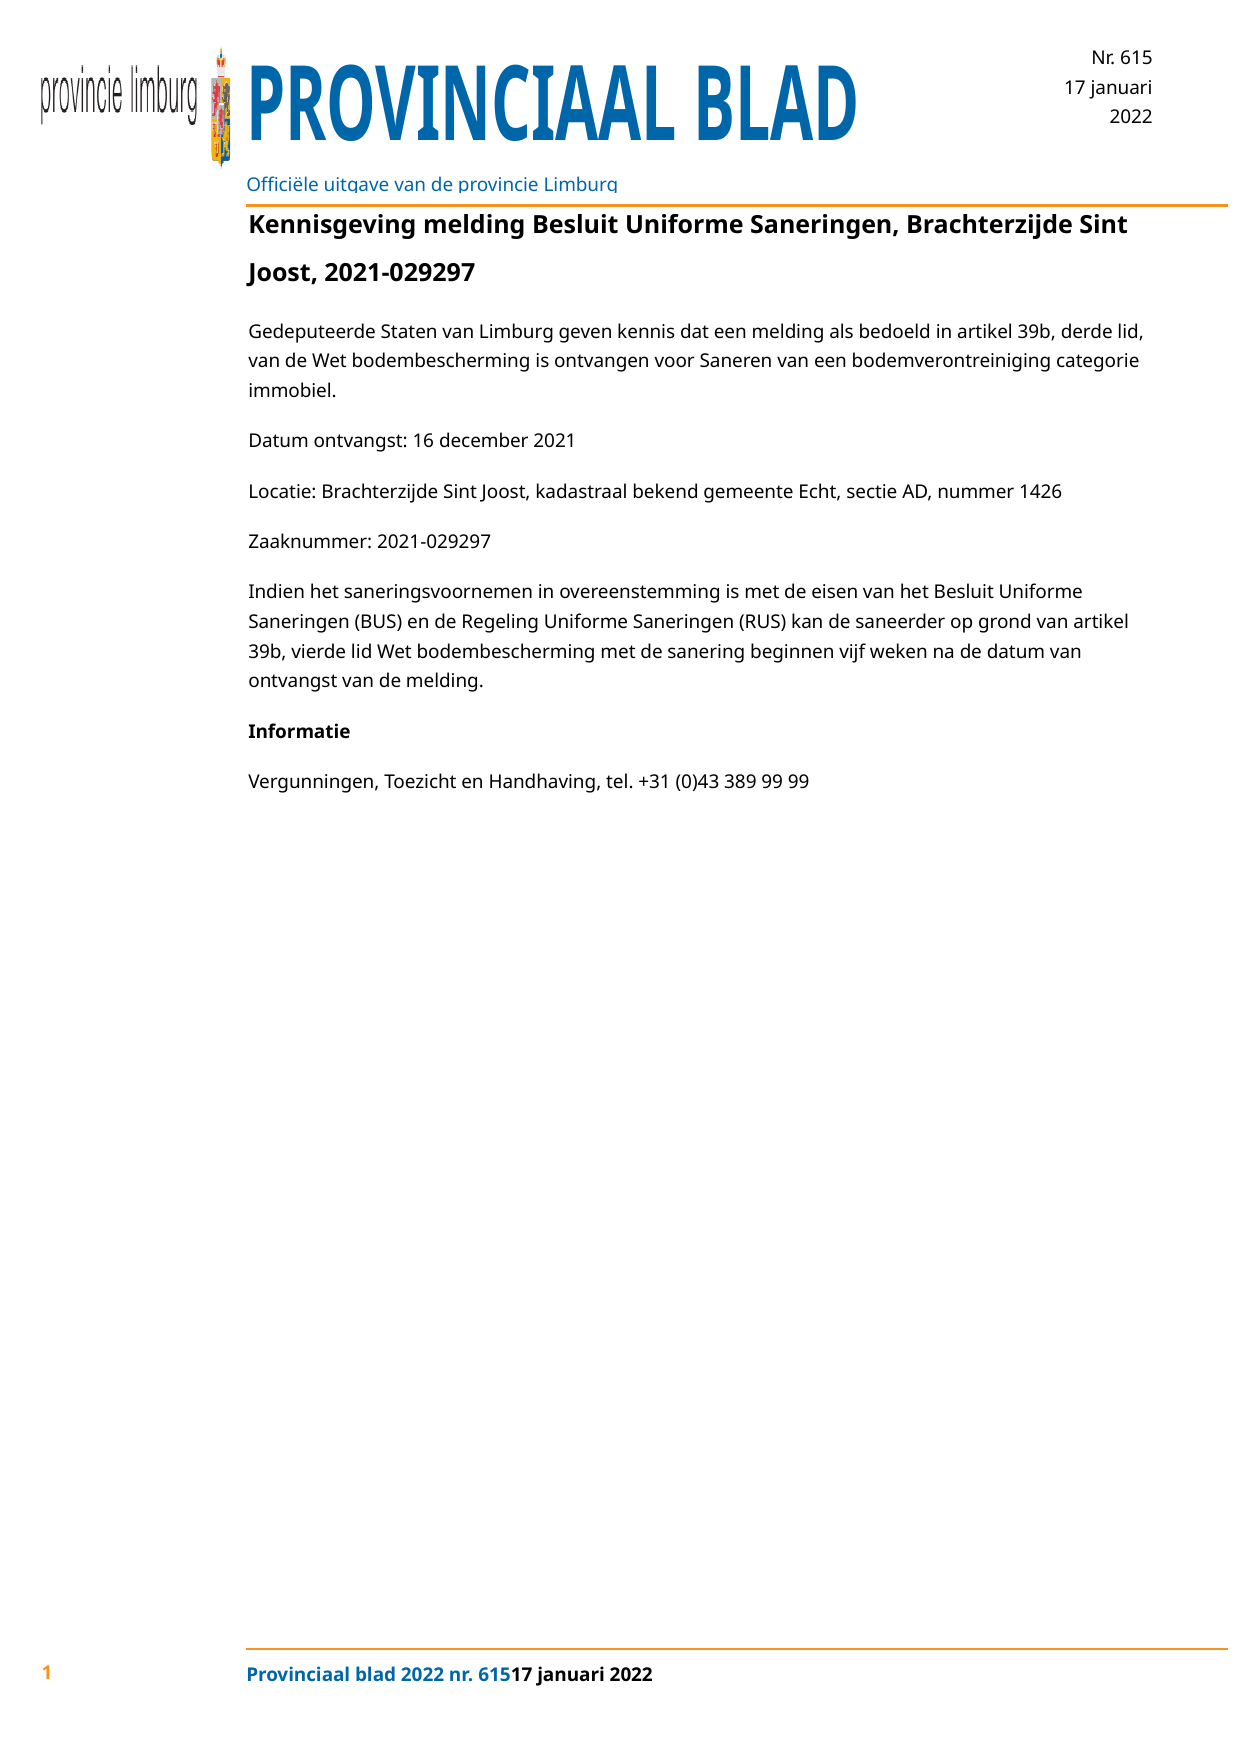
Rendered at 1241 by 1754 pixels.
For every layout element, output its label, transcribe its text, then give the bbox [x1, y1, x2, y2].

text Vergunningen, Toezicht en Handhaving, tel. +31 (0)43 389 99 99 [248, 768, 1152, 794]
text Locatie: Brachterzijde Sint Joost, kadastraal bekend gemeente Echt, sectie AD, nummer 1426 [248, 478, 1152, 504]
picture [41, 47, 231, 172]
text Kennisgeving melding Besluit Uniforme Saneringen, Brachterzijde Sint Joost, 2021-029297 [248, 207, 1152, 288]
text Zaaknummer: 2021-029297 [248, 528, 1152, 554]
text Gedeputeerde Staten van Limburg geven kennis dat een melding als bedoeld in artikel 39b, derde lid, van de Wet bodembescherming is ontvangen voor Saneren van een bodemverontreiniging categorie immobiel. [248, 318, 1152, 403]
text Datum ontvangst: 16 december 2021 [248, 427, 1152, 453]
text Informatie [248, 718, 1152, 744]
text Indien het saneringsvoornemen in overeenstemming is met de eisen van het Besluit Uniforme Saneringen (BUS) en de Regeling Uniforme Saneringen (RUS) kan de saneerder op grond van artikel 39b, vierde lid Wet bodembescherming met de sanering beginnen vijf weken na de datum van ontvangst van de melding. [248, 579, 1152, 693]
